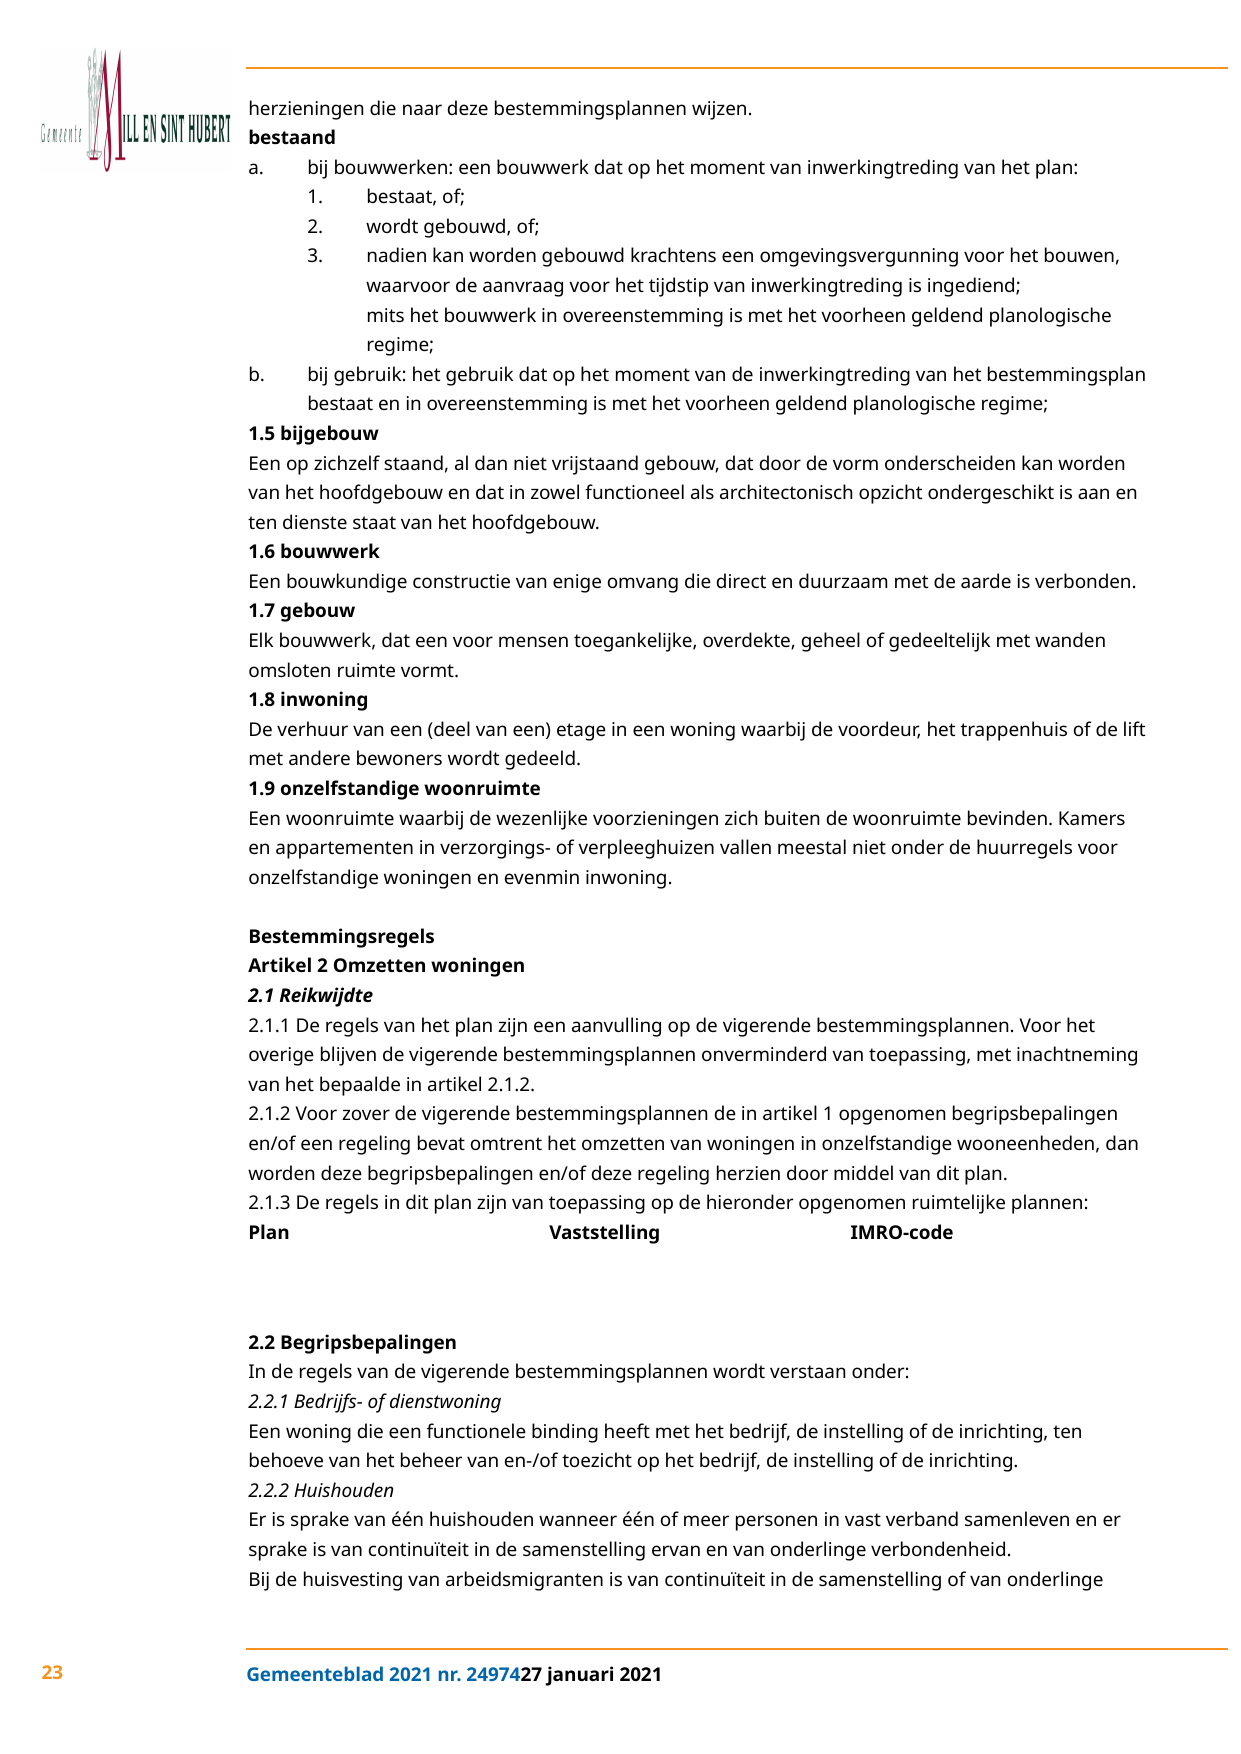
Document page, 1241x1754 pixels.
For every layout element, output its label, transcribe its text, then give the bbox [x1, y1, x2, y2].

table_cell [850, 1271, 1152, 1296]
text 2.2.2 Huishouden [248, 1477, 1152, 1503]
table_cell [248, 1271, 549, 1296]
table_cell [549, 1271, 850, 1296]
table_cell [549, 1245, 850, 1271]
text 2.1.3 De regels in dit plan zijn van toepassing op de hieronder opgenomen ruimtelijke plannen: [248, 1189, 1152, 1215]
text In de regels van de vigerende bestemmingsplannen wordt verstaan onder: [248, 1359, 1152, 1384]
text Bij de huisvesting van arbeidsmigranten is van continuïteit in de samenstelling of van onderlinge [248, 1566, 1152, 1591]
list nadien kan worden gebouwd krachtens een omgevingsvergunning voor het bouwen, waarvoor de aanvraag voor het tijdstip van inwerkingtreding is ingediend; [307, 243, 1152, 298]
table_header Plan [248, 1219, 549, 1245]
table_header IMRO-code [850, 1219, 1152, 1245]
list bij gebruik: het gebruik dat op het moment van de inwerkingtreding van het bestemmingsplan bestaat en in overeenstemming is met het voorheen geldend planologische regime; [248, 361, 1152, 416]
text 1.9 onzelfstandige woonruimte [248, 775, 1152, 801]
picture [41, 47, 231, 172]
text 1.6 bouwwerk [248, 538, 1152, 564]
table_cell [248, 1245, 549, 1271]
text De verhuur van een (deel van een) etage in een woning waarbij de voordeur, het trappenhuis of de lift met andere bewoners wordt gedeeld. [248, 716, 1152, 771]
list bij bouwwerken: een bouwwerk dat op het moment van inwerkingtreding van het plan: [248, 154, 1152, 180]
text 2.2 Begripsbepalingen [248, 1329, 1152, 1355]
table_header Vaststelling [549, 1219, 850, 1245]
text 2.1.2 Voor zover de vigerende bestemmingsplannen de in artikel 1 opgenomen begripsbepalingen en/of een regeling bevat omtrent het omzetten van woningen in onzelfstandige wooneenheden, dan worden deze begripsbepalingen en/of deze regeling herzien door middel van dit plan. [248, 1101, 1152, 1186]
text Er is sprake van één huishouden wanneer één of meer personen in vast verband samenleven en er sprake is van continuïteit in de samenstelling ervan en van onderlinge verbondenheid. [248, 1507, 1152, 1562]
text 2.2.1 Bedrijfs- of dienstwoning [248, 1388, 1152, 1414]
text Bestemmingsregels [248, 923, 1152, 949]
text Een op zichzelf staand, al dan niet vrijstaand gebouw, dat door de vorm onderscheiden kan worden van het hoofdgebouw en dat in zowel functioneel als architectonisch opzicht ondergeschikt is aan en ten dienste staat van het hoofdgebouw. [248, 450, 1152, 535]
table_cell [850, 1245, 1152, 1271]
text 2.1 Reikwijdte [248, 982, 1152, 1008]
text 2.1.1 De regels van het plan zijn een aanvulling op de vigerende bestemmingsplannen. Voor het overige blijven de vigerende bestemmingsplannen onverminderd van toepassing, met inachtneming van het bepaalde in artikel 2.1.2. [248, 1012, 1152, 1097]
list wordt gebouwd, of; [307, 213, 1152, 239]
text Elk bouwwerk, dat een voor mensen toegankelijke, overdekte, geheel of gedeeltelijk met wanden omsloten ruimte vormt. [248, 627, 1152, 683]
text Een woning die een functionele binding heeft met het bedrijf, de instelling of de inrichting, ten behoeve van het beheer van en-/of toezicht op het bedrijf, de instelling of de inrichting. [248, 1418, 1152, 1473]
text 1.5 bijgebouw [248, 420, 1152, 446]
text 1.7 gebouw [248, 598, 1152, 623]
text 1.8 inwoning [248, 686, 1152, 712]
text bestaand [248, 124, 1152, 150]
text Een bouwkundige constructie van enige omvang die direct en duurzaam met de aarde is verbonden. [248, 568, 1152, 594]
list bestaat, of; [307, 183, 1152, 209]
text herzieningen die naar deze bestemmingsplannen wijzen. [248, 95, 1152, 121]
text Een woonruimte waarbij de wezenlijke voorzieningen zich buiten de woonruimte bevinden. Kamers en appartementen in verzorgings- of verpleeghuizen vallen meestal niet onder de huurregels voor onzelfstandige woningen en evenmin inwoning. [248, 805, 1152, 890]
text Artikel 2 Omzetten woningen [248, 953, 1152, 978]
list mits het bouwwerk in overeenstemming is met het voorheen geldend planologische regime; [307, 302, 1152, 357]
